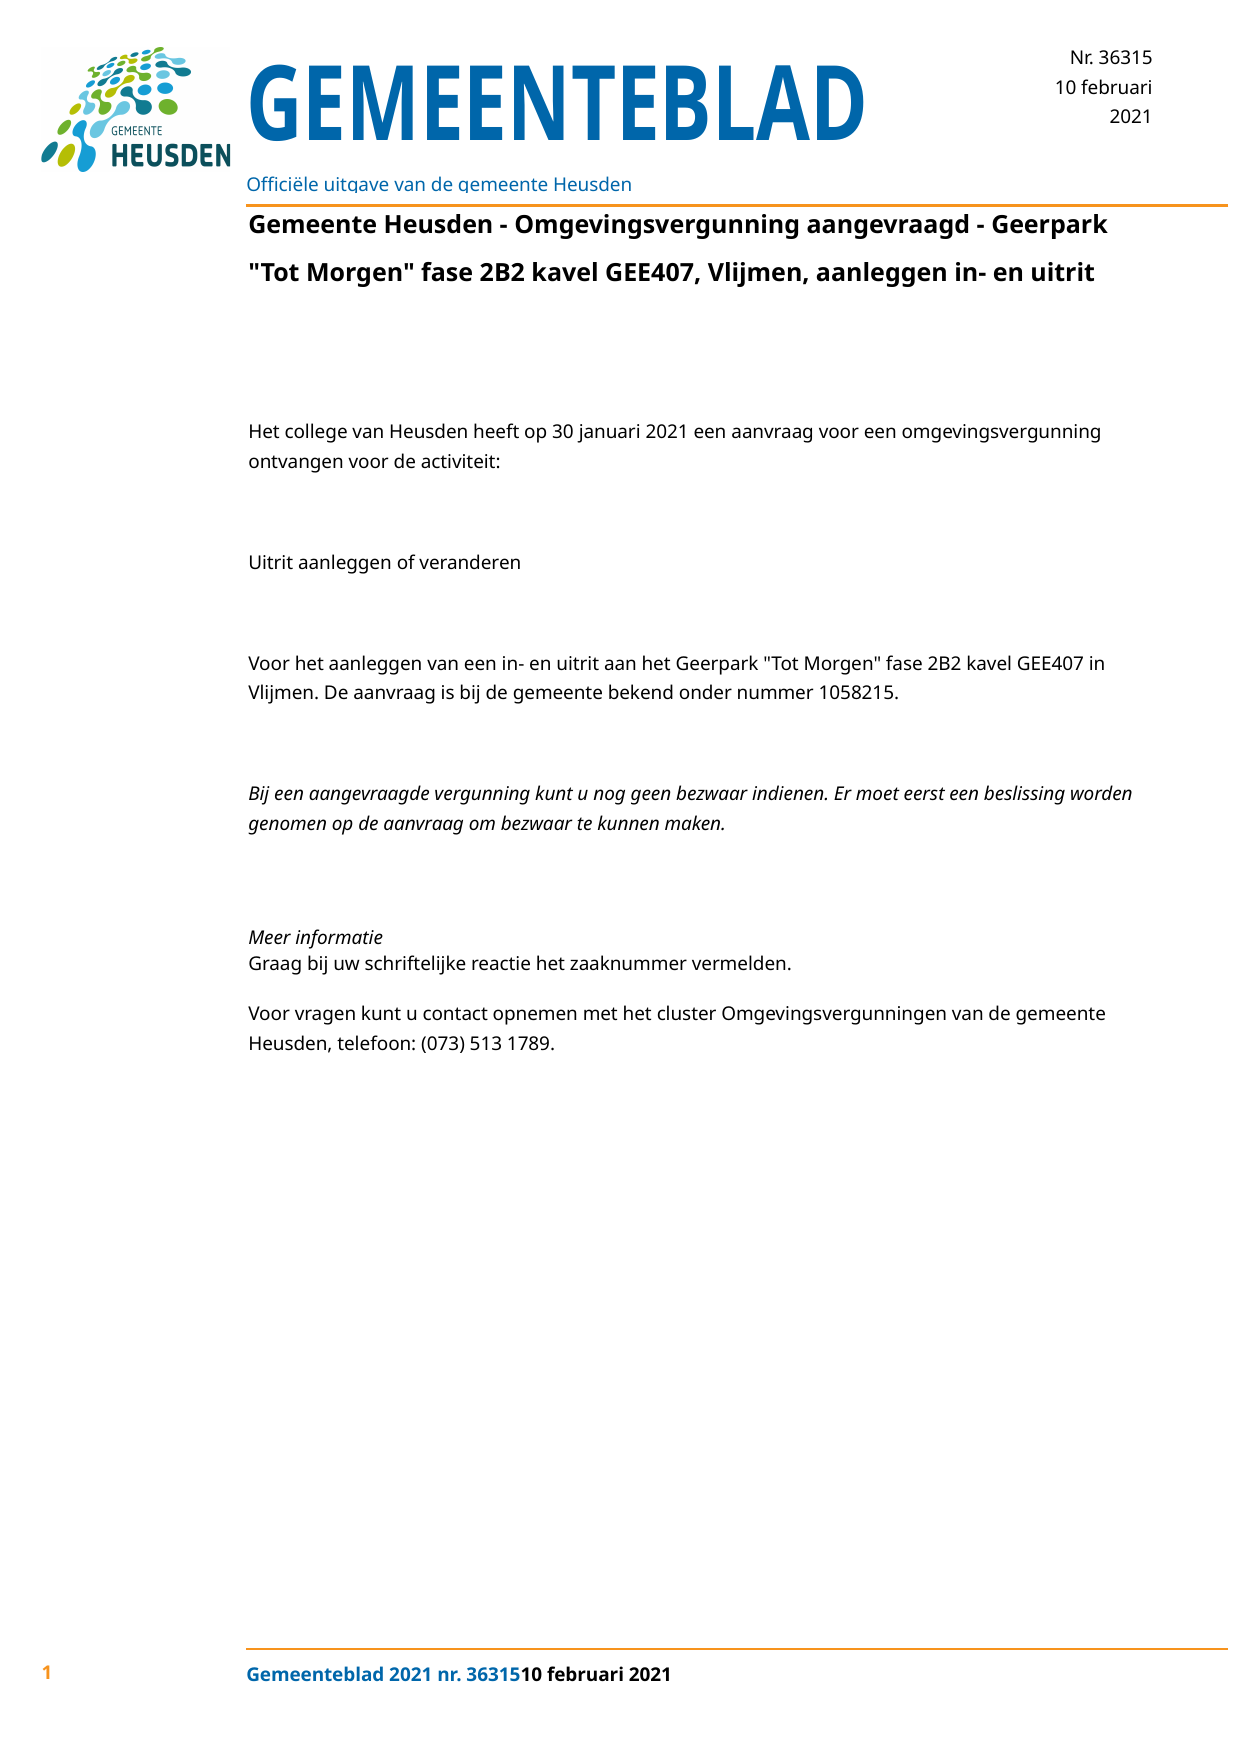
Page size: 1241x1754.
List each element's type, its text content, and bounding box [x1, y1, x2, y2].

text Graag bij uw schriftelijke reactie het zaaknummer vermelden. [248, 950, 1152, 976]
picture [41, 47, 231, 172]
text Meer informatie [248, 924, 1152, 950]
text Voor het aanleggen van een in- en uitrit aan het Geerpark "Tot Morgen" fase 2B2 kavel GEE407 in Vlijmen. De aanvraag is bij de gemeente bekend onder nummer 1058215. [248, 650, 1152, 705]
text Bij een aangevraagde vergunning kunt u nog geen bezwaar indienen. Er moet eerst een beslissing worden genomen op de aanvraag om bezwaar te kunnen maken. [248, 780, 1152, 836]
text Gemeente Heusden - Omgevingsvergunning aangevraagd - Geerpark "Tot Morgen" fase 2B2 kavel GEE407, Vlijmen, aanleggen in- en uitrit [248, 207, 1152, 288]
text Uitrit aanleggen of veranderen [248, 549, 1152, 575]
text Het college van Heusden heeft op 30 januari 2021 een aanvraag voor een omgevingsvergunning ontvangen voor de activiteit: [248, 419, 1152, 474]
text Voor vragen kunt u contact opnemen met het cluster Omgevingsvergunningen van de gemeente Heusden, telefoon: (073) 513 1789. [248, 1001, 1152, 1056]
